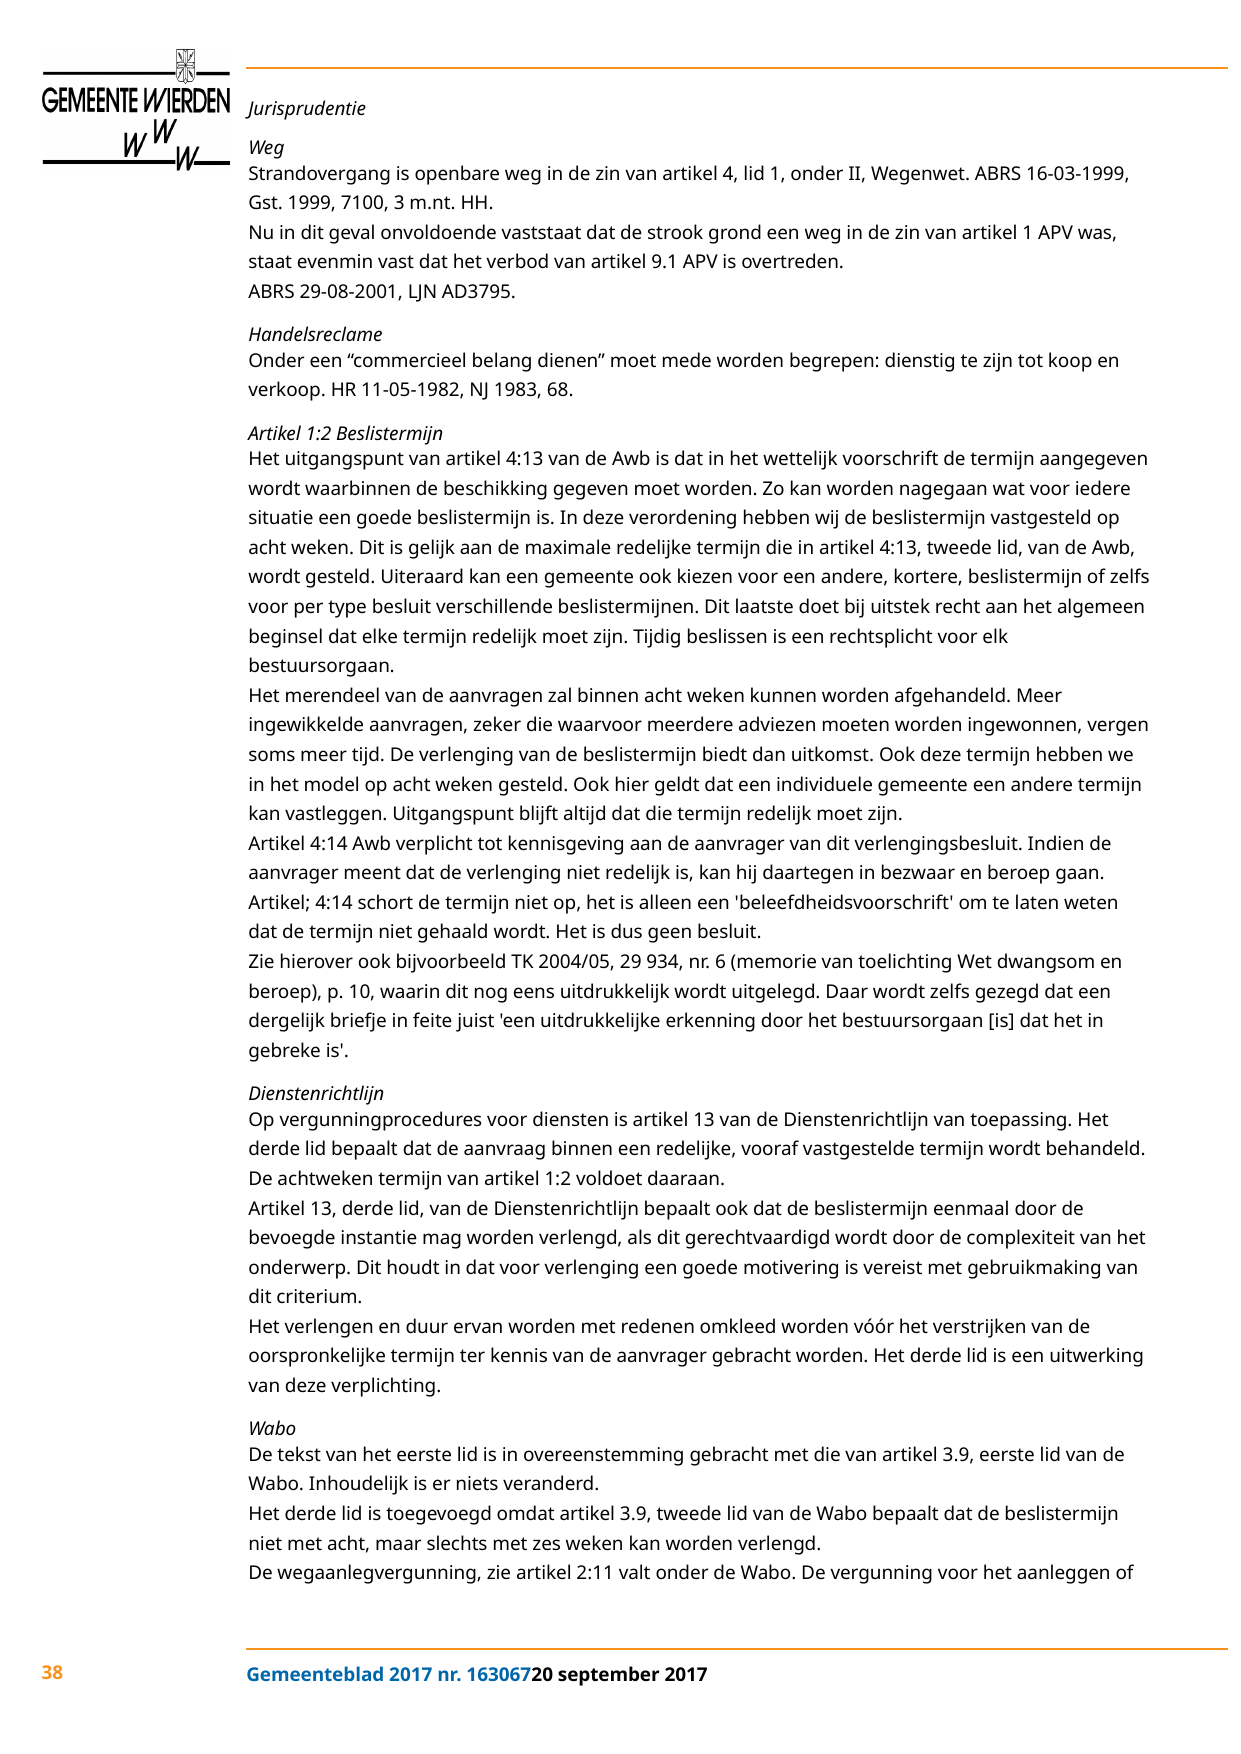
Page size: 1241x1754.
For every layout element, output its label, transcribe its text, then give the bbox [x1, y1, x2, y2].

text De tekst van het eerste lid is in overeenstemming gebracht met die van artikel 3.9, eerste lid van de Wabo. Inhoudelijk is er niets veranderd. [248, 1441, 1152, 1496]
text Zie hierover ook bijvoorbeeld TK 2004/05, 29 934, nr. 6 (memorie van toelichting Wet dwangsom en beroep), p. 10, waarin dit nog eens uitdrukkelijk wordt uitgelegd. Daar wordt zelfs gezegd dat een dergelijk briefje in feite juist 'een uitdrukkelijke erkenning door het bestuursorgaan [is] dat het in gebreke is'. [248, 948, 1152, 1063]
text Het merendeel van de aanvragen zal binnen acht weken kunnen worden afgehandeld. Meer ingewikkelde aanvragen, zeker die waarvoor meerdere adviezen moeten worden ingewonnen, vergen soms meer tijd. De verlenging van de beslistermijn biedt dan uitkomst. Ook deze termijn hebben we in het model op acht weken gesteld. Ook hier geldt dat een individuele gemeente een andere termijn kan vastleggen. Uitgangspunt blijft altijd dat die termijn redelijk moet zijn. [248, 682, 1152, 826]
text Onder een “commercieel belang dienen” moet mede worden begrepen: dienstig te zijn tot koop en verkoop. HR 11-05-1982, NJ 1983, 68. [248, 347, 1152, 402]
text Dienstenrichtlijn [248, 1080, 1152, 1106]
text Het derde lid is toegevoegd omdat artikel 3.9, tweede lid van de Wabo bepaalt dat de beslistermijn niet met acht, maar slechts met zes weken kan worden verlengd. [248, 1500, 1152, 1556]
text Weg [248, 134, 1152, 160]
text Artikel 13, derde lid, van de Dienstenrichtlijn bepaalt ook dat de beslistermijn eenmaal door de bevoegde instantie mag worden verlengd, als dit gerechtvaardigd wordt door de complexiteit van het onderwerp. Dit houdt in dat voor verlenging een goede motivering is vereist met gebruikmaking van dit criterium. [248, 1195, 1152, 1309]
text De wegaanlegvergunning, zie artikel 2:11 valt onder de Wabo. De vergunning voor het aanleggen of [248, 1559, 1152, 1585]
text Op vergunningprocedures voor diensten is artikel 13 van de Dienstenrichtlijn van toepassing. Het derde lid bepaalt dat de aanvraag binnen een redelijke, vooraf vastgestelde termijn wordt behandeld. De achtweken termijn van artikel 1:2 voldoet daaraan. [248, 1106, 1152, 1191]
picture [41, 47, 231, 172]
text Het verlengen en duur ervan worden met redenen omkleed worden vóór het verstrijken van de oorspronkelijke termijn ter kennis van de aanvrager gebracht worden. Het derde lid is een uitwerking van deze verplichting. [248, 1313, 1152, 1398]
text Wabo [248, 1415, 1152, 1441]
text Artikel 1:2 Beslistermijn [248, 420, 1152, 445]
text Jurisprudentie [248, 95, 1152, 121]
text Artikel 4:14 Awb verplicht tot kennisgeving aan de aanvrager van dit verlengingsbesluit. Indien de aanvrager meent dat de verlenging niet redelijk is, kan hij daartegen in bezwaar en beroep gaan. Artikel; 4:14 schort de termijn niet op, het is alleen een 'beleefdheidsvoorschrift' om te laten weten dat de termijn niet gehaald wordt. Het is dus geen besluit. [248, 830, 1152, 944]
text ABRS 29-08-2001, LJN AD3795. [248, 278, 1152, 304]
text Het uitgangspunt van artikel 4:13 van de Awb is dat in het wettelijk voorschrift de termijn aangegeven wordt waarbinnen de beschikking gegeven moet worden. Zo kan worden nagegaan wat voor iedere situatie een goede beslistermijn is. In deze verordening hebben wij de beslistermijn vastgesteld op acht weken. Dit is gelijk aan de maximale redelijke termijn die in artikel 4:13, tweede lid, van de Awb, wordt gesteld. Uiteraard kan een gemeente ook kiezen voor een andere, kortere, beslistermijn of zelfs voor per type besluit verschillende beslistermijnen. Dit laatste doet bij uitstek recht aan het algemeen beginsel dat elke termijn redelijk moet zijn. Tijdig beslissen is een rechtsplicht voor elk bestuursorgaan. [248, 445, 1152, 678]
text Strandovergang is openbare weg in de zin van artikel 4, lid 1, onder II, Wegenwet. ABRS 16-03-1999, Gst. 1999, 7100, 3 m.nt. HH. [248, 160, 1152, 215]
text Nu in dit geval onvoldoende vaststaat dat de strook grond een weg in de zin van artikel 1 APV was, staat evenmin vast dat het verbod van artikel 9.1 APV is overtreden. [248, 219, 1152, 274]
text Handelsreclame [248, 321, 1152, 347]
